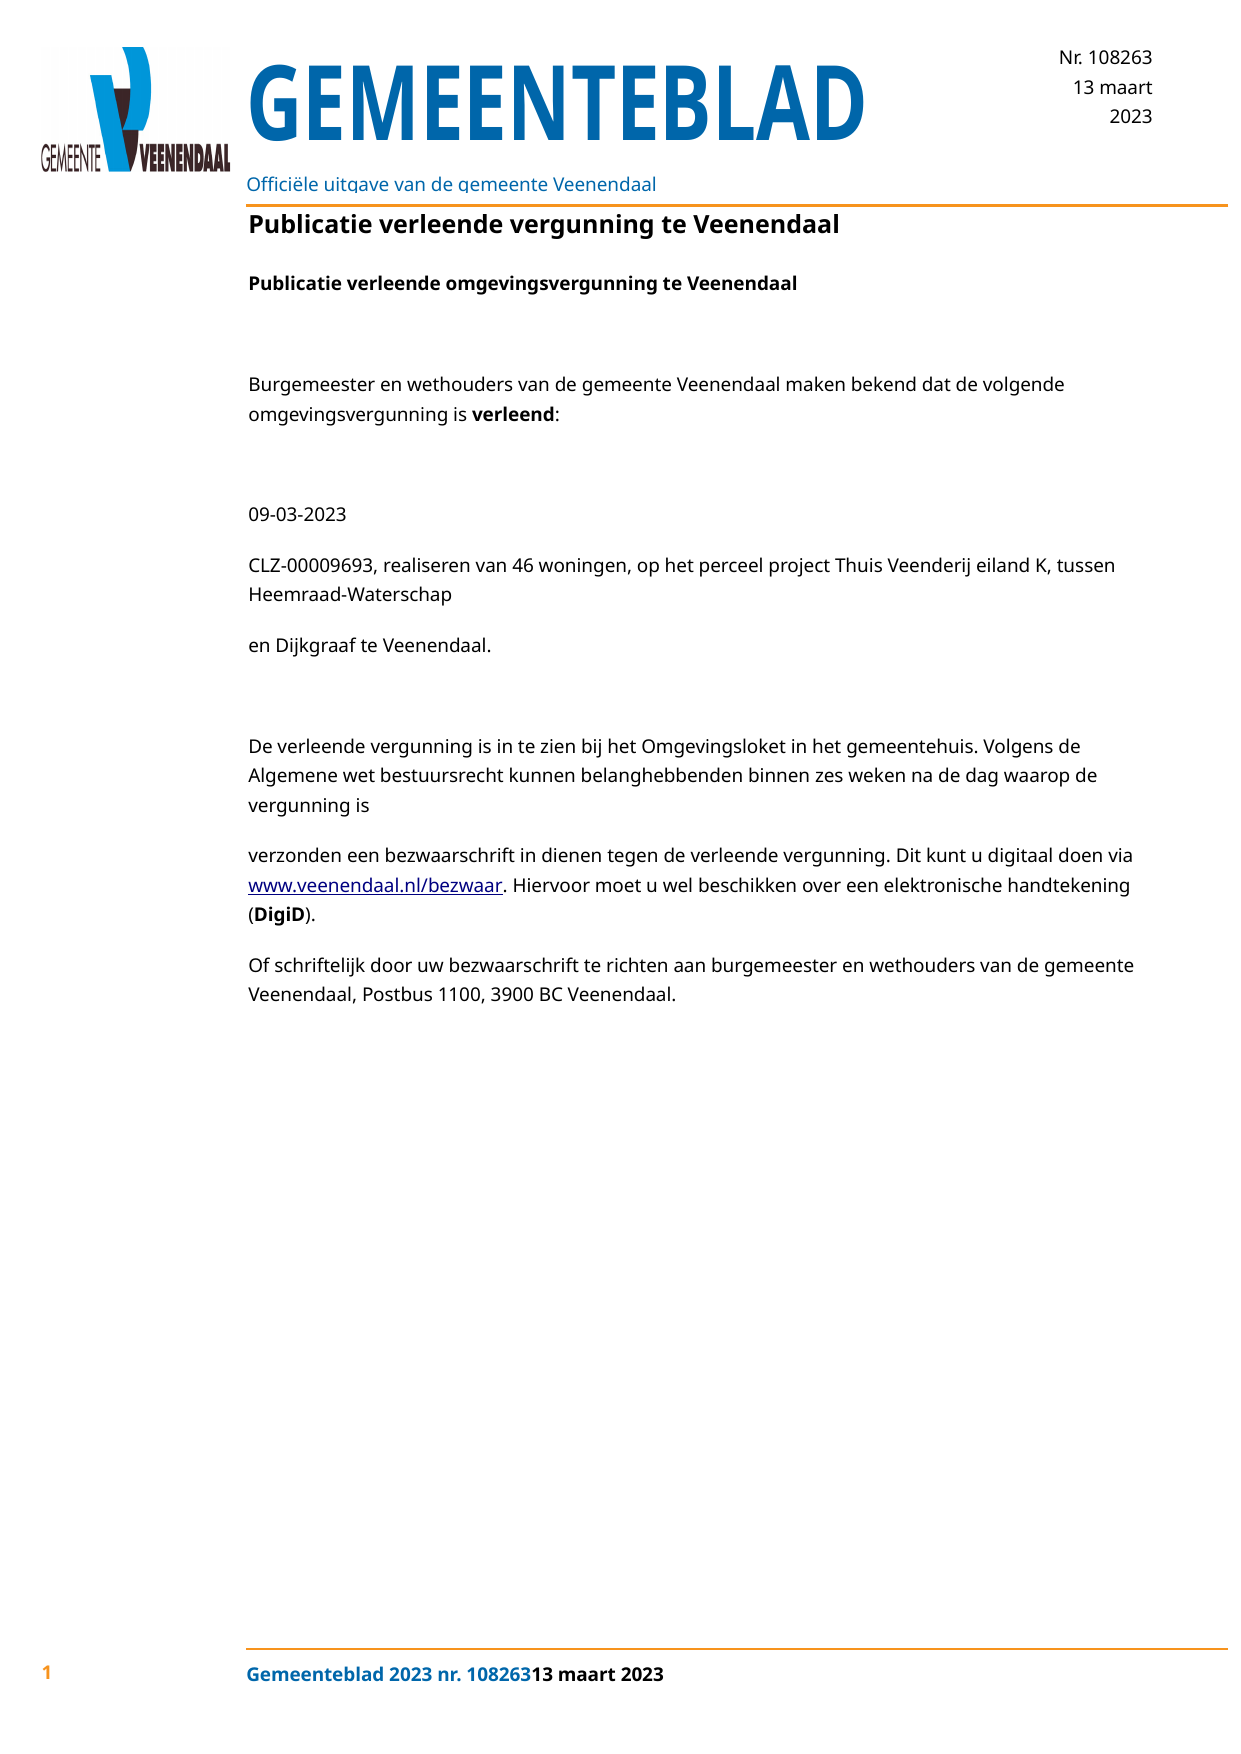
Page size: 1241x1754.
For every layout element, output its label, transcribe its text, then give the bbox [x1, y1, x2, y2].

text en Dijkgraaf te Veenendaal. [248, 632, 1152, 658]
text 09-03-2023 [248, 502, 1152, 527]
text Publicatie verleende omgevingsvergunning te Veenendaal [248, 270, 1152, 296]
text CLZ-00009693, realiseren van 46 woningen, op het perceel project Thuis Veenderij eiland K, tussen Heemraad-Waterschap [248, 552, 1152, 607]
text Publicatie verleende vergunning te Veenendaal [248, 207, 1152, 241]
text Of schriftelijk door uw bezwaarschrift te richten aan burgemeester en wethouders van de gemeente Veenendaal, Postbus 1100, 3900 BC Veenendaal. [248, 952, 1152, 1007]
text verzonden een bezwaarschrift in dienen tegen de verleende vergunning. Dit kunt u digitaal doen via www.veenendaal.nl/bezwaar. Hiervoor moet u wel beschikken over een elektronische handtekening (DigiD). [248, 842, 1152, 927]
picture [41, 47, 130, 172]
text Burgemeester en wethouders van de gemeente Veenendaal maken bekend dat de volgende omgevingsvergunning is verleend: [248, 371, 1152, 426]
picture [123, 47, 231, 172]
text De verleende vergunning is in te zien bij het Omgevingsloket in het gemeentehuis. Volgens de Algemene wet bestuursrecht kunnen belanghebbenden binnen zes weken na de dag waarop de vergunning is [248, 733, 1152, 818]
